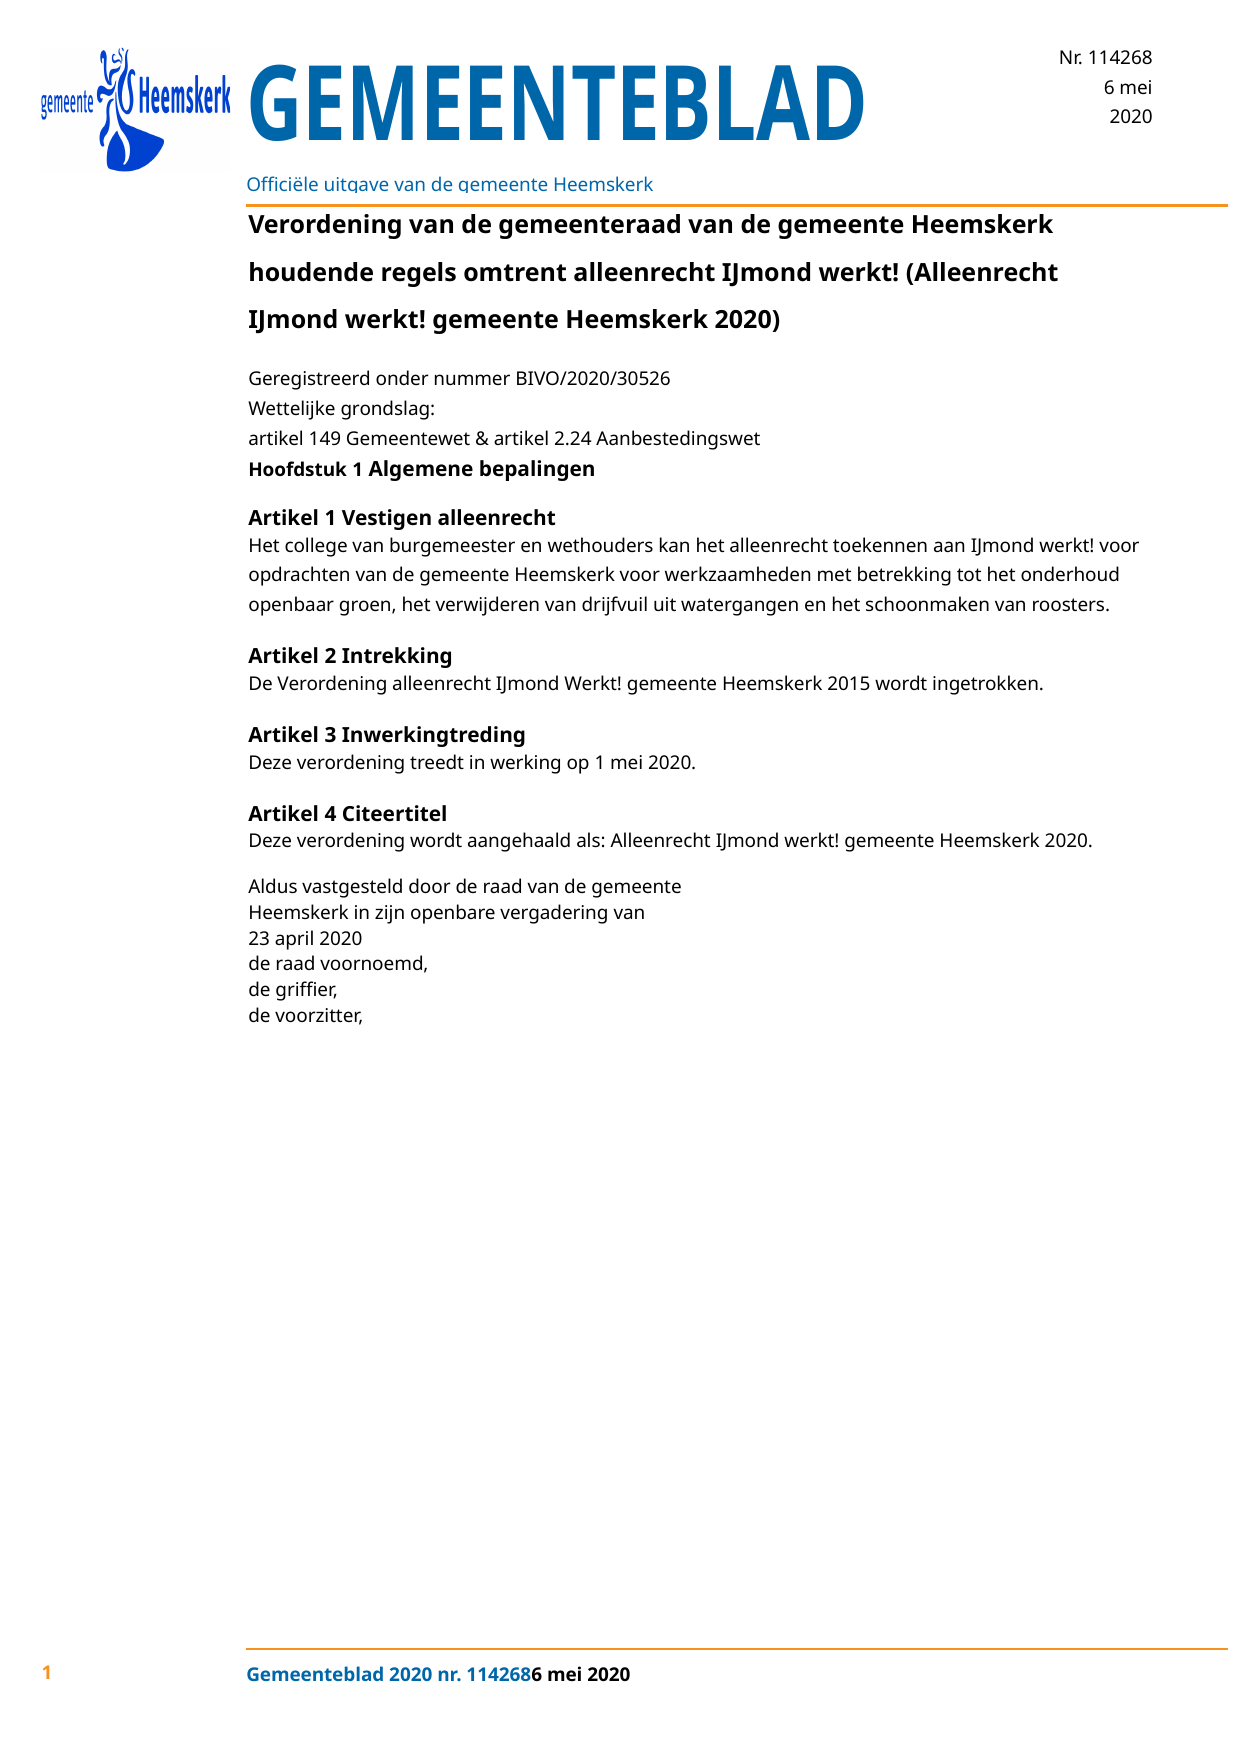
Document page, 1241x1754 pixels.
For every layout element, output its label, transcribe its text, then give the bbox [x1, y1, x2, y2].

text Deze verordening treedt in werking op 1 mei 2020. [248, 749, 1152, 774]
text Artikel 1 Vestigen alleenrecht [248, 503, 1152, 532]
text De Verordening alleenrecht IJmond Werkt! gemeente Heemskerk 2015 wordt ingetrokken. [248, 670, 1152, 696]
text artikel 149 Gemeentewet & artikel 2.24 Aanbestedingswet [248, 425, 1152, 450]
text Wettelijke grondslag: [248, 395, 1152, 421]
text de voorzitter, [248, 1002, 1152, 1028]
text Geregistreerd onder nummer BIVO/2020/30526 [248, 366, 1152, 391]
text de raad voornoemd, [248, 951, 1152, 976]
text Artikel 3 Inwerkingtreding [248, 720, 1152, 749]
text 23 april 2020 [248, 925, 1152, 951]
text Het college van burgemeester en wethouders kan het alleenrecht toekennen aan IJmond werkt! voor opdrachten van de gemeente Heemskerk voor werkzaamheden met betrekking tot het onderhoud openbaar groen, het verwijderen van drijfvuil uit watergangen en het schoonmaken van roosters. [248, 532, 1152, 617]
text Heemskerk in zijn openbare vergadering van [248, 899, 1152, 925]
text Artikel 4 Citeertitel [248, 799, 1152, 828]
text Hoofdstuk 1 Algemene bepalingen [248, 454, 1152, 483]
text Aldus vastgesteld door de raad van de gemeente [248, 873, 1152, 899]
picture [41, 47, 231, 172]
text de griffier, [248, 976, 1152, 1002]
text Deze verordening wordt aangehaald als: Alleenrecht IJmond werkt! gemeente Heemskerk 2020. [248, 828, 1152, 853]
text Verordening van de gemeenteraad van de gemeente Heemskerk houdende regels omtrent alleenrecht IJmond werkt! (Alleenrecht IJmond werkt! gemeente Heemskerk 2020) [248, 207, 1152, 336]
text Artikel 2 Intrekking [248, 642, 1152, 670]
